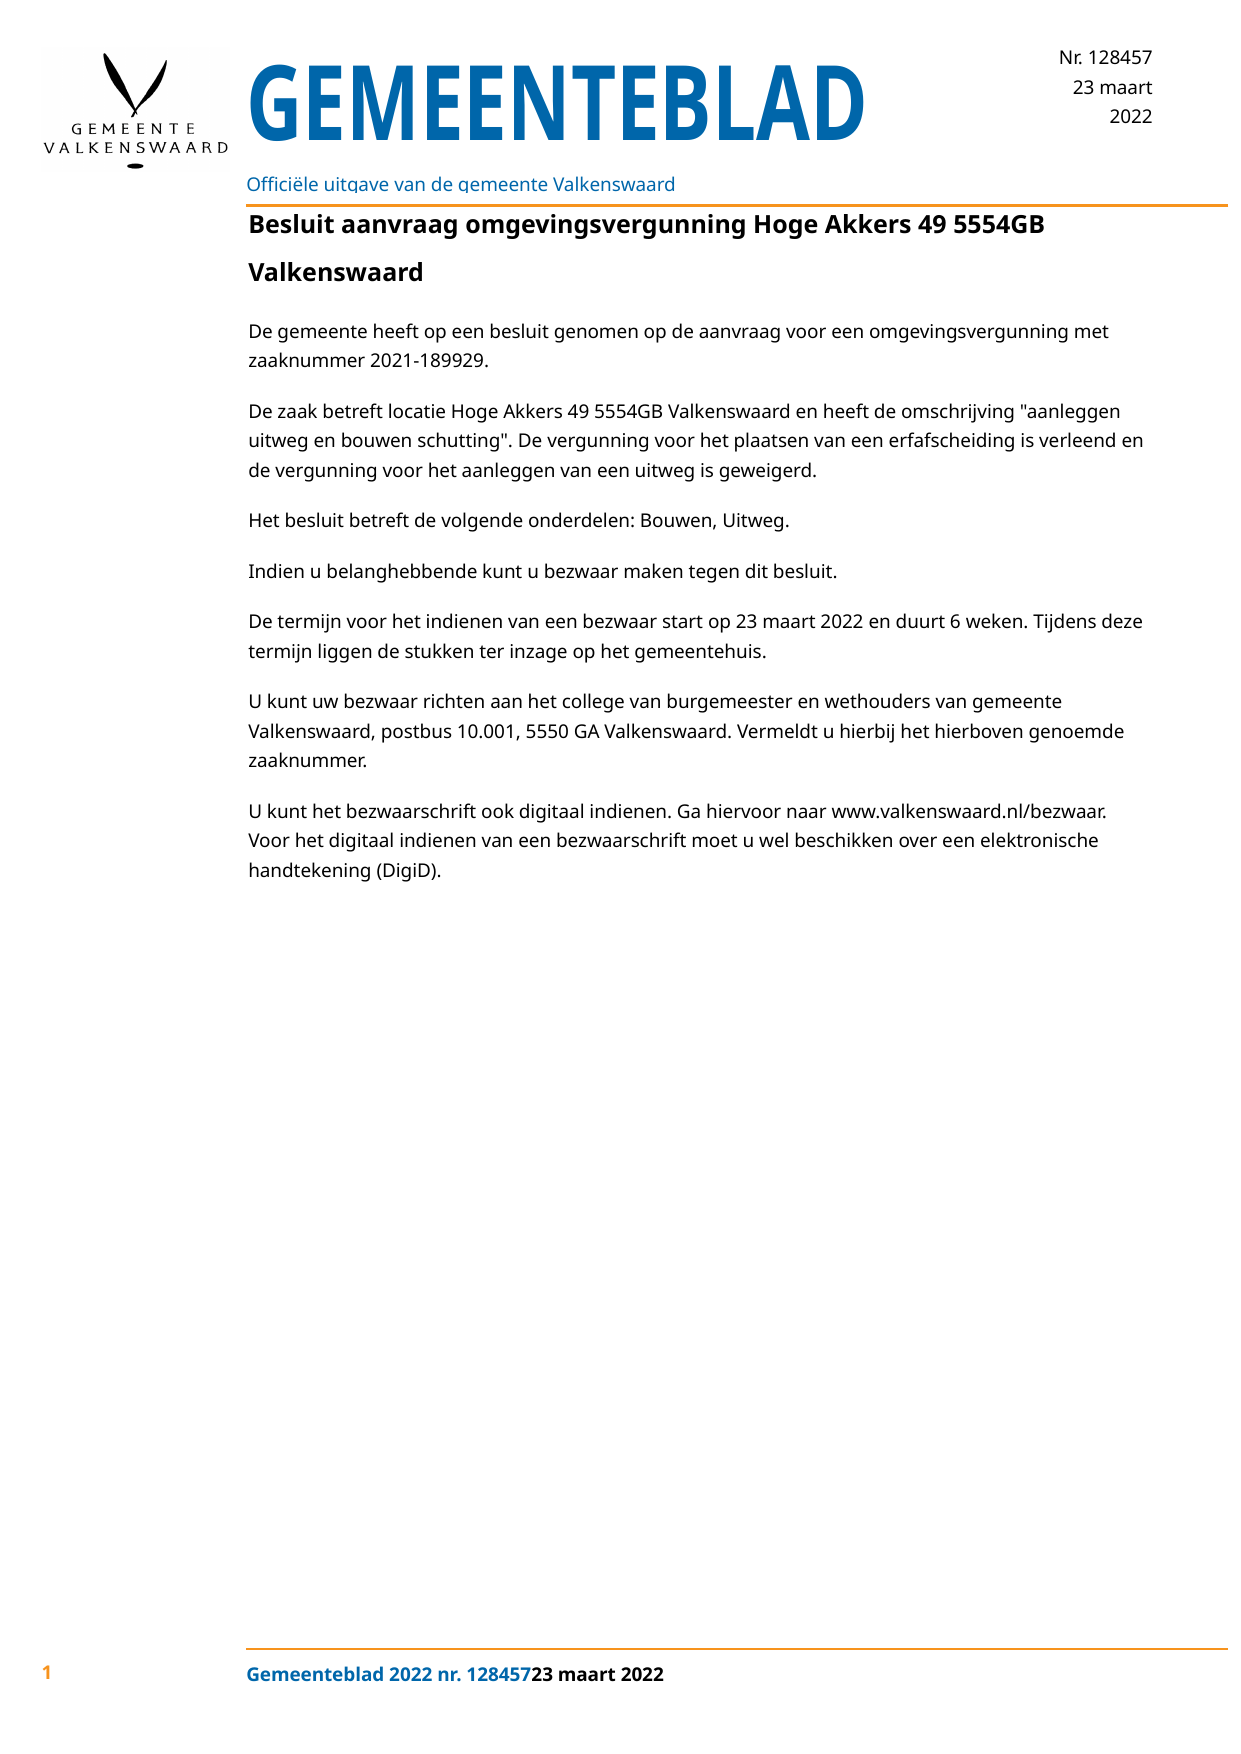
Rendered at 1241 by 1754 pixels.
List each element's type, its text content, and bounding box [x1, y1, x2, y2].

text De zaak betreft locatie Hoge Akkers 49 5554GB Valkenswaard en heeft de omschrijving "aanleggen uitweg en bouwen schutting". De vergunning voor het plaatsen van een erfafscheiding is verleend en de vergunning voor het aanleggen van een uitweg is geweigerd. [248, 398, 1152, 483]
text De gemeente heeft op een besluit genomen op de aanvraag voor een omgevingsvergunning met zaaknummer 2021-189929. [248, 318, 1152, 373]
text U kunt uw bezwaar richten aan het college van burgemeester en wethouders van gemeente Valkenswaard, postbus 10.001, 5550 GA Valkenswaard. Vermeldt u hierbij het hierboven genoemde zaaknummer. [248, 688, 1152, 773]
text Het besluit betreft de volgende onderdelen: Bouwen, Uitweg. [248, 507, 1152, 533]
text Indien u belanghebbende kunt u bezwaar maken tegen dit besluit. [248, 558, 1152, 584]
text De termijn voor het indienen van een bezwaar start op 23 maart 2022 en duurt 6 weken. Tijdens deze termijn liggen de stukken ter inzage op het gemeentehuis. [248, 608, 1152, 664]
text U kunt het bezwaarschrift ook digitaal indienen. Ga hiervoor naar www.valkenswaard.nl/bezwaar. Voor het digitaal indienen van een bezwaarschrift moet u wel beschikken over een elektronische handtekening (DigiD). [248, 798, 1152, 883]
picture [41, 47, 231, 172]
text Besluit aanvraag omgevingsvergunning Hoge Akkers 49 5554GB Valkenswaard [248, 207, 1152, 288]
